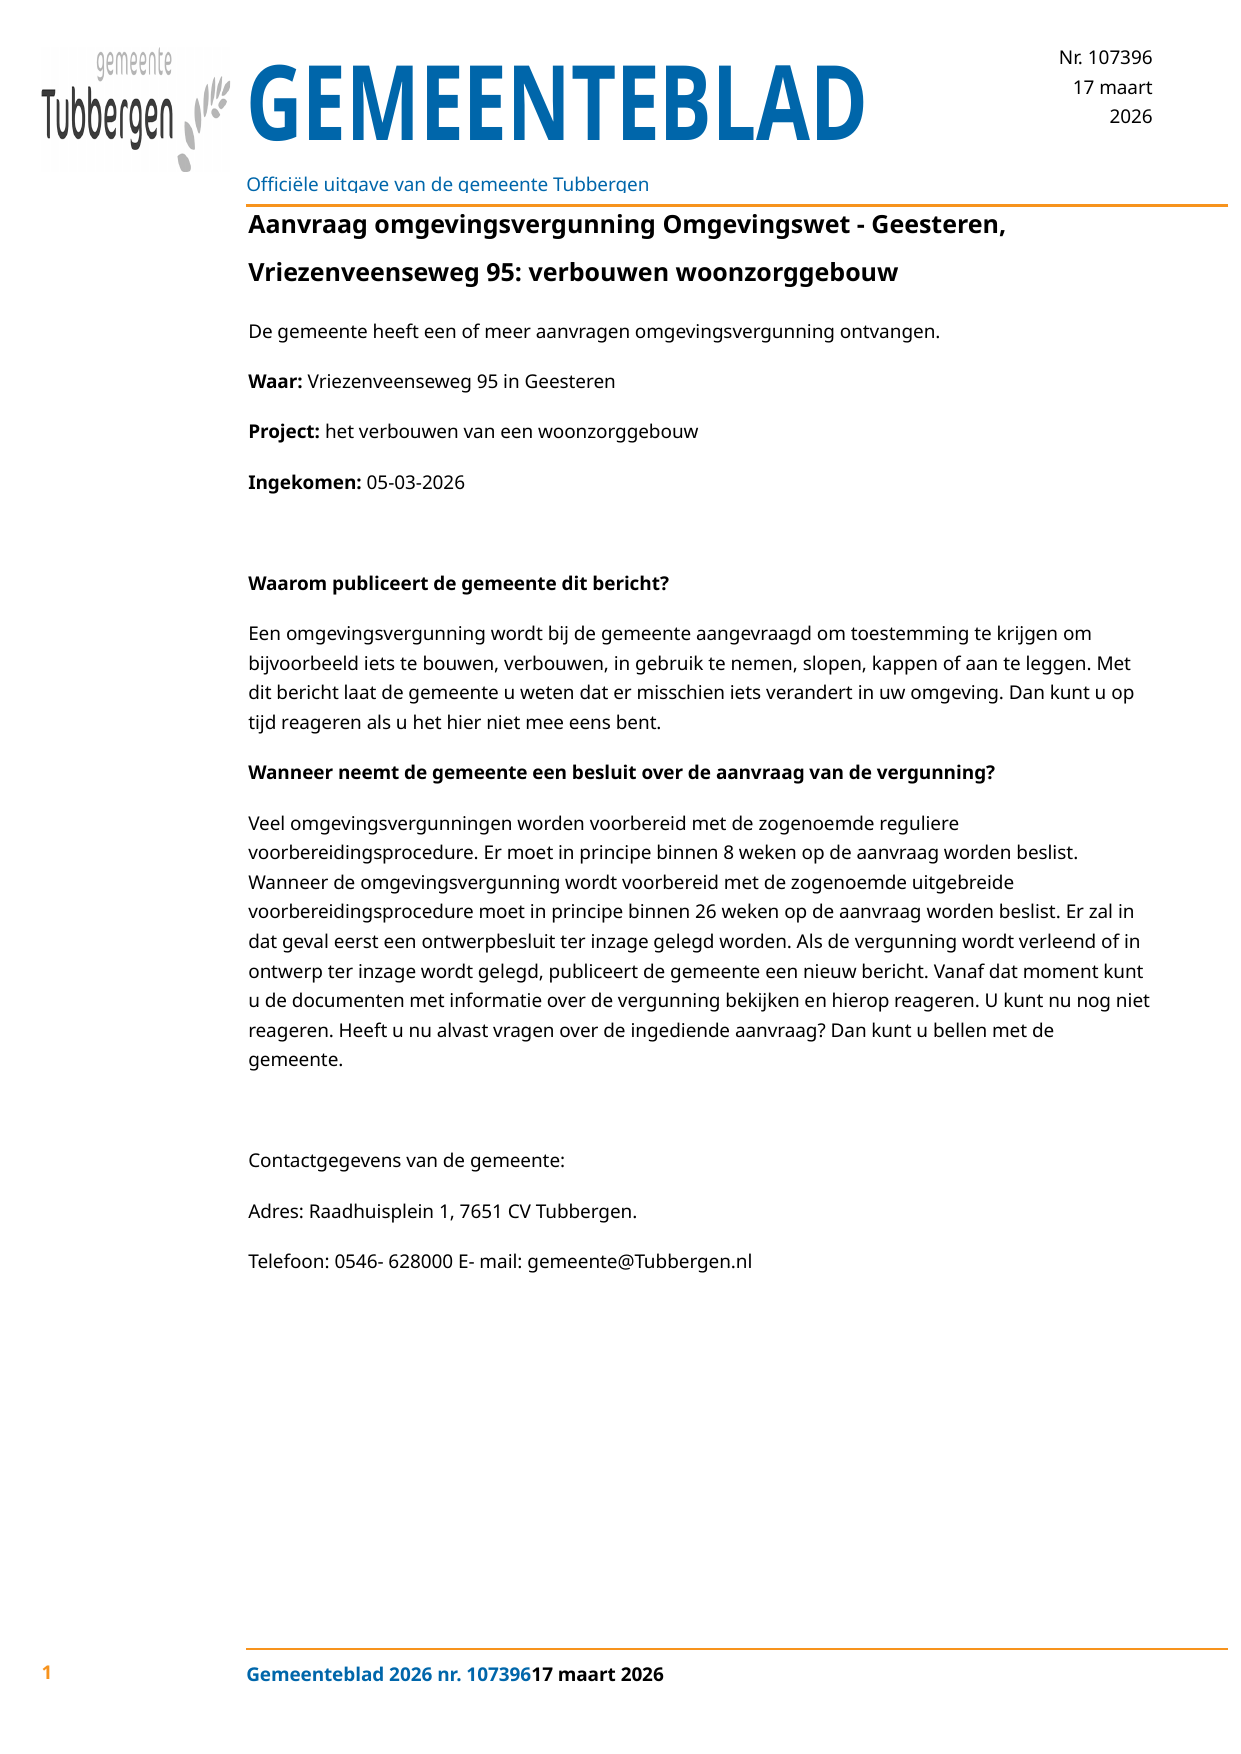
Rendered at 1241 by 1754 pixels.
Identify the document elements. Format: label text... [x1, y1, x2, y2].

text Ingekomen: 05-03-2026 [248, 469, 1152, 495]
text Een omgevingsvergunning wordt bij de gemeente aangevraagd om toestemming te krijgen om bijvoorbeeld iets te bouwen, verbouwen, in gebruik te nemen, slopen, kappen of aan te leggen. Met dit bericht laat de gemeente u weten dat er misschien iets verandert in uw omgeving. Dan kunt u op tijd reageren als u het hier niet mee eens bent. [248, 620, 1152, 735]
text Wanneer neemt de gemeente een besluit over de aanvraag van de vergunning? [248, 759, 1152, 785]
text Contactgegevens van de gemeente: [248, 1147, 1152, 1173]
picture [41, 47, 231, 172]
text Adres: Raadhuisplein 1, 7651 CV Tubbergen. [248, 1198, 1152, 1224]
text Waarom publiceert de gemeente dit bericht? [248, 570, 1152, 596]
text Aanvraag omgevingsvergunning Omgevingswet - Geesteren, Vriezenveenseweg 95: verbouwen woonzorggebouw [248, 207, 1152, 288]
text De gemeente heeft een of meer aanvragen omgevingsvergunning ontvangen. [248, 318, 1152, 344]
text Veel omgevingsvergunningen worden voorbereid met de zogenoemde reguliere voorbereidingsprocedure. Er moet in principe binnen 8 weken op de aanvraag worden beslist. Wanneer de omgevingsvergunning wordt voorbereid met de zogenoemde uitgebreide voorbereidingsprocedure moet in principe binnen 26 weken op de aanvraag worden beslist. Er zal in dat geval eerst een ontwerpbesluit ter inzage gelegd worden. Als de vergunning wordt verleend of in ontwerp ter inzage wordt gelegd, publiceert de gemeente een nieuw bericht. Vanaf dat moment kunt u de documenten met informatie over de vergunning bekijken en hierop reageren. U kunt nu nog niet reageren. Heeft u nu alvast vragen over de ingediende aanvraag? Dan kunt u bellen met de gemeente. [248, 810, 1152, 1072]
text Waar: Vriezenveenseweg 95 in Geesteren [248, 368, 1152, 394]
text Project: het verbouwen van een woonzorggebouw [248, 419, 1152, 444]
text Telefoon: 0546- 628000 E- mail: gemeente@Tubbergen.nl [248, 1248, 1152, 1274]
